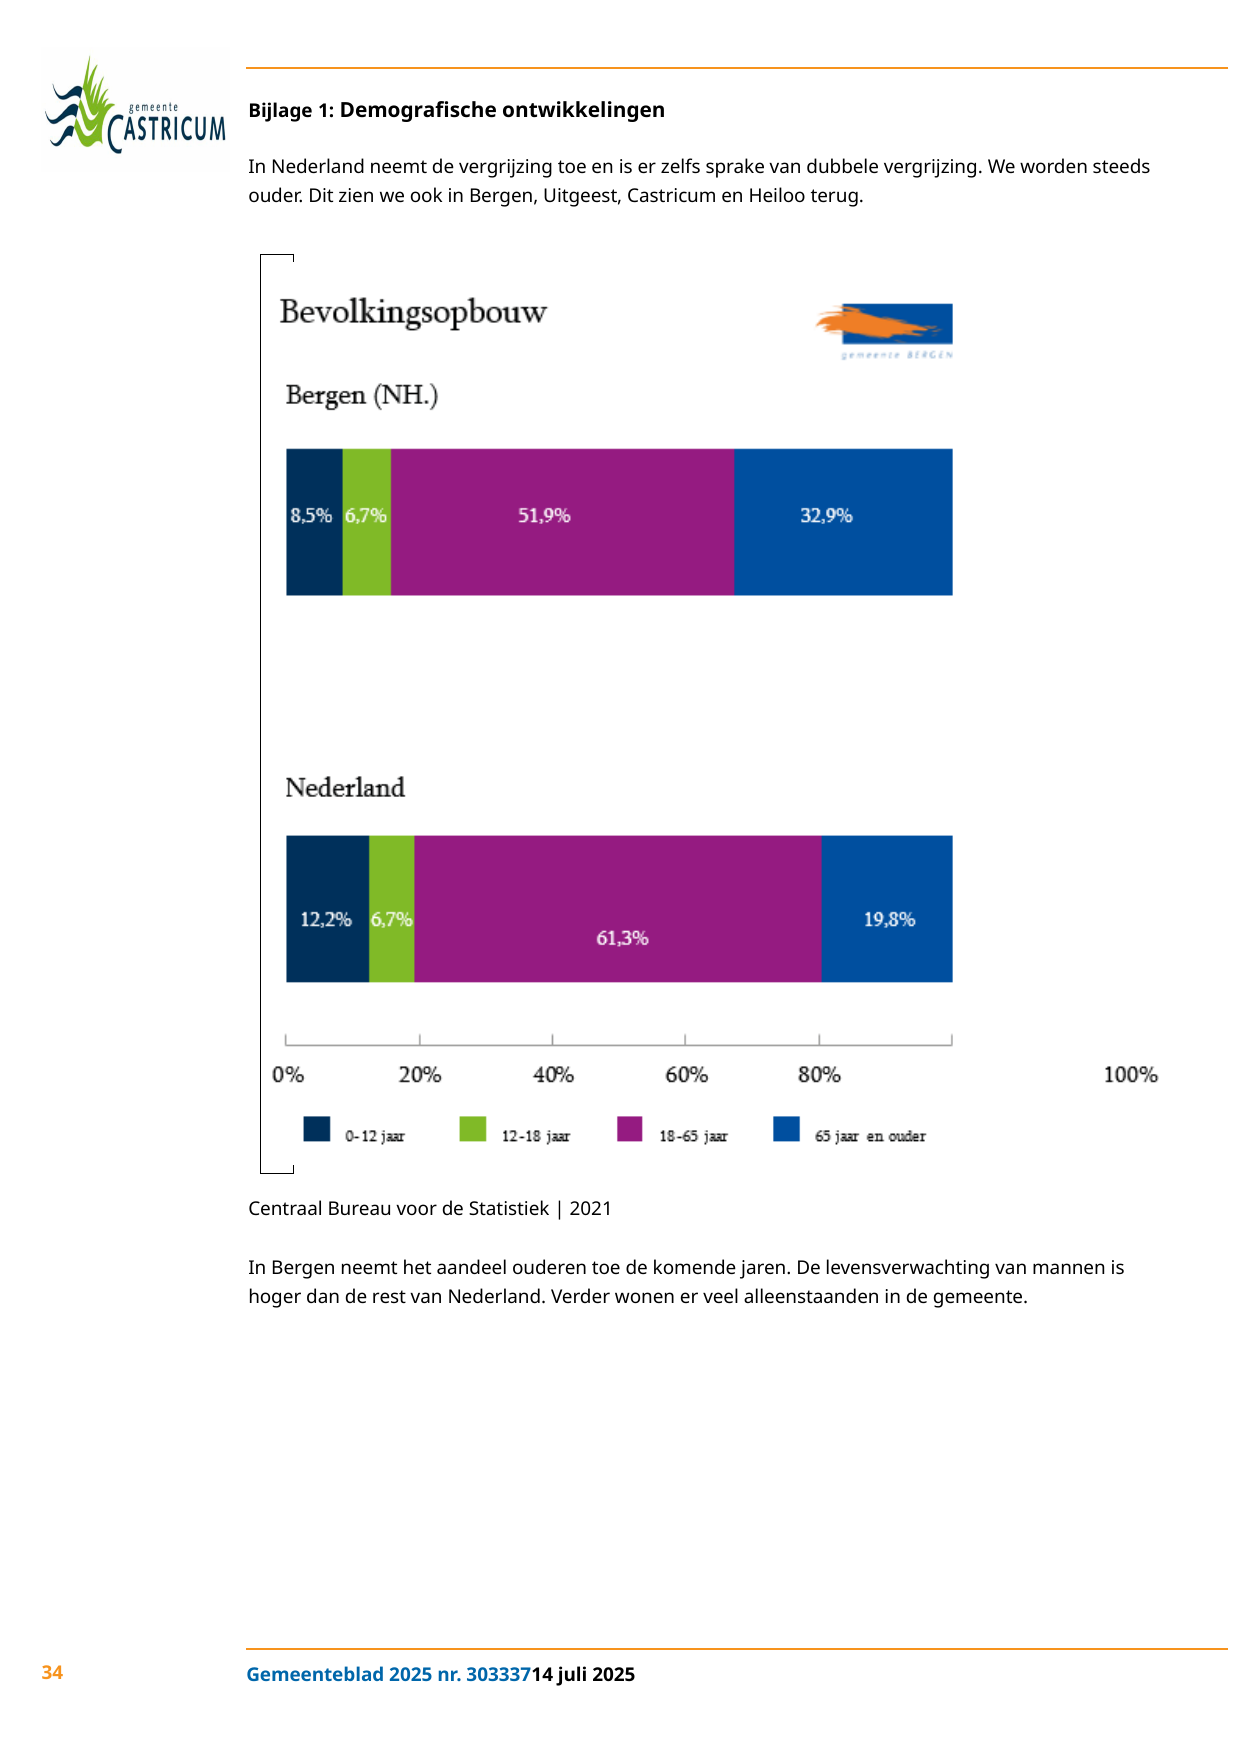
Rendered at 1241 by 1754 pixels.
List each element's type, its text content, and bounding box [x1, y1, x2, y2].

text Centraal Bureau voor de Statistiek | 2021 [248, 1195, 1152, 1220]
picture [41, 47, 231, 172]
picture [268, 262, 1173, 1165]
text In Nederland neemt de vergrijzing toe en is er zelfs sprake van dubbele vergrijzing. We worden steeds ouder. Dit zien we ook in Bergen, Uitgeest, Castricum en Heiloo terug. [248, 153, 1152, 208]
text Bijlage 1: Demografische ontwikkelingen [248, 95, 1152, 123]
text In Bergen neemt het aandeel ouderen toe de komende jaren. De levensverwachting van mannen is hoger dan de rest van Nederland. Verder wonen er veel alleenstaanden in de gemeente. [248, 1254, 1152, 1309]
